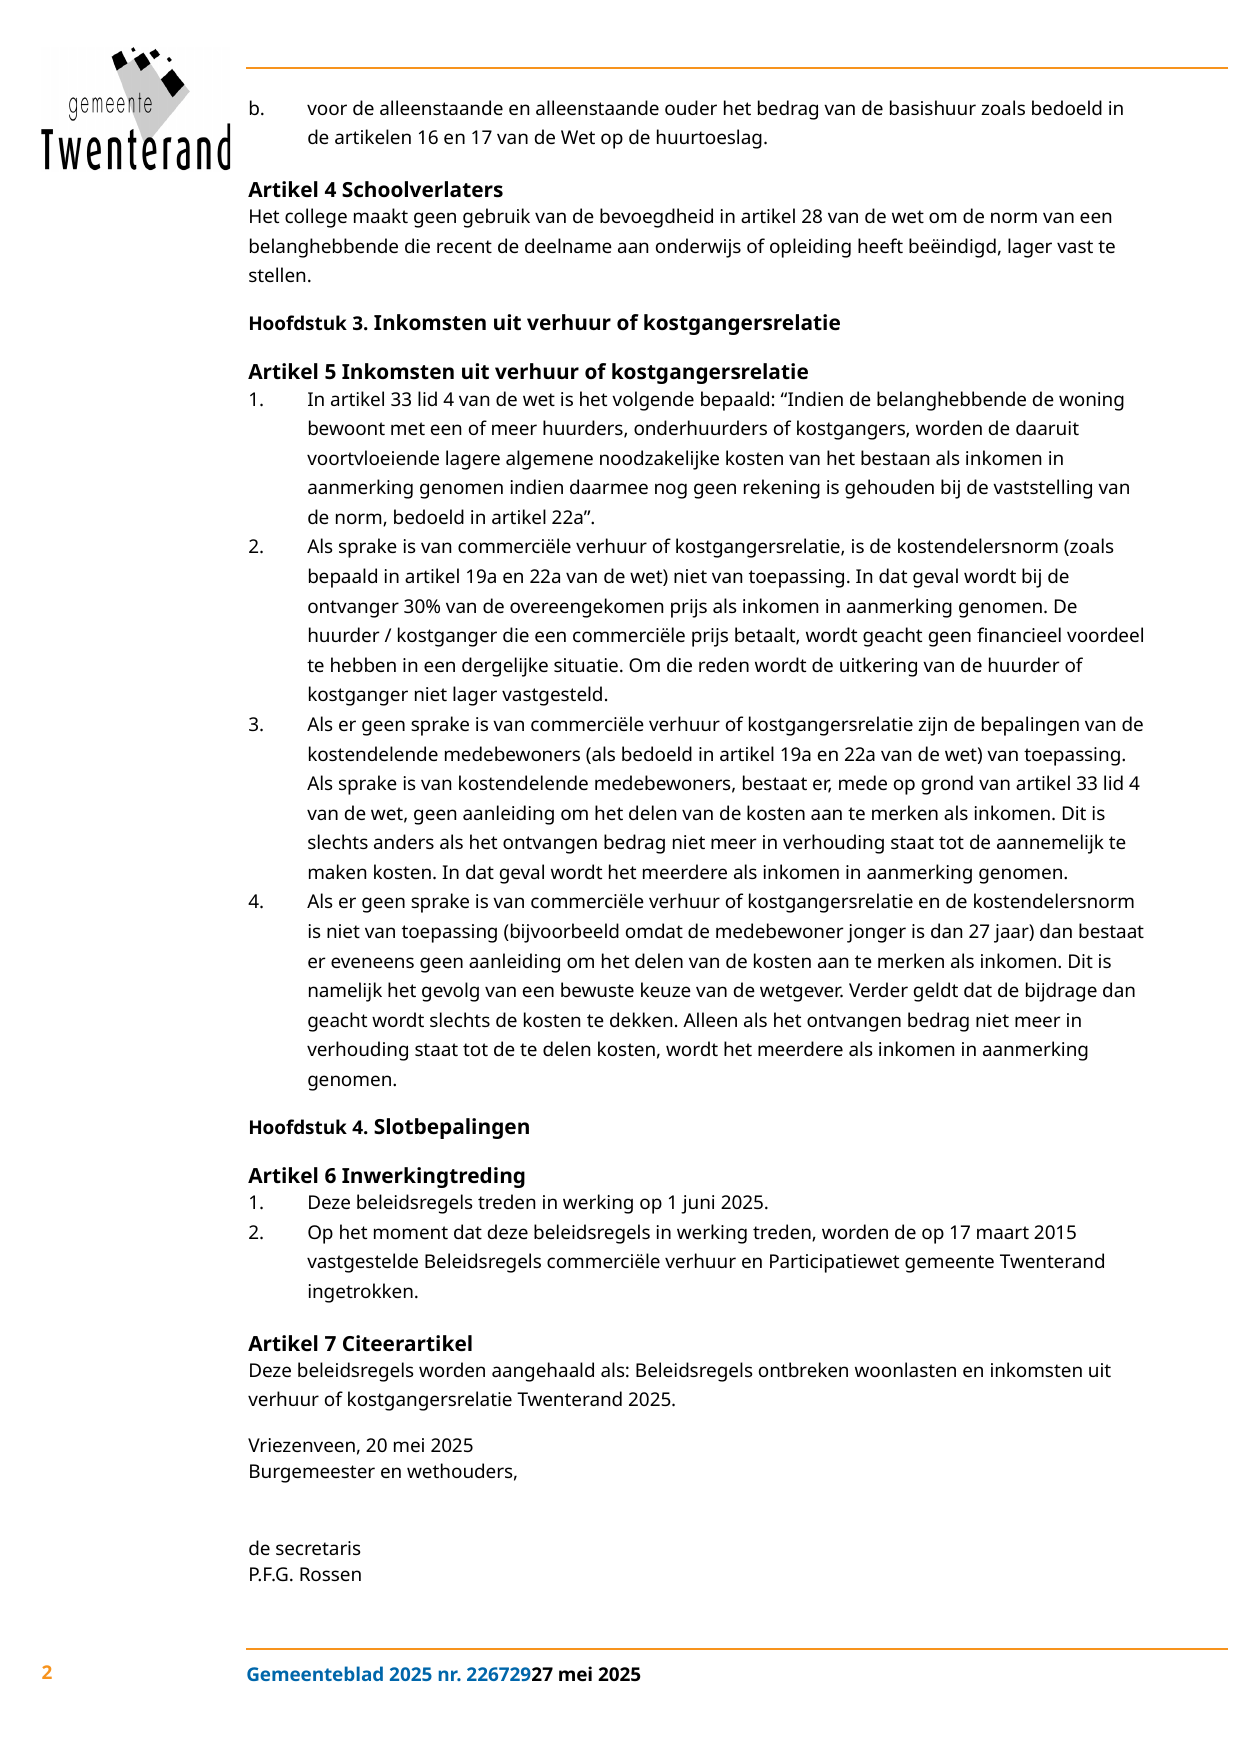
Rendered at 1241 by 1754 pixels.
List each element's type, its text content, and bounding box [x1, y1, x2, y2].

text Artikel 5 Inkomsten uit verhuur of kostgangersrelatie [248, 357, 1152, 386]
list In artikel 33 lid 4 van de wet is het volgende bepaald: “Indien de belanghebbende de woning bewoont met een of meer huurders, onderhuurders of kostgangers, worden de daaruit voortvloeiende lagere algemene noodzakelijke kosten van het bestaan als inkomen in aanmerking genomen indien daarmee nog geen rekening is gehouden bij de vaststelling van de norm, bedoeld in artikel 22a”. [248, 386, 1152, 530]
text Artikel 7 Citeerartikel [248, 1329, 1152, 1357]
list voor de alleenstaande en alleenstaande ouder het bedrag van de basishuur zoals bedoeld in de artikelen 16 en 17 van de Wet op de huurtoeslag. [248, 95, 1152, 150]
text Hoofdstuk 4. Slotbepalingen [248, 1112, 1152, 1140]
list Als sprake is van commerciële verhuur of kostgangersrelatie, is de kostendelersnorm (zoals bepaald in artikel 19a en 22a van de wet) niet van toepassing. In dat geval wordt bij de ontvanger 30% van de overeengekomen prijs als inkomen in aanmerking genomen. De huurder / kostganger die een commerciële prijs betaalt, wordt geacht geen financieel voordeel te hebben in een dergelijke situatie. Om die reden wordt de uitkering van de huurder of kostganger niet lager vastgesteld. [248, 534, 1152, 707]
text Artikel 4 Schoolverlaters [248, 175, 1152, 203]
list Deze beleidsregels treden in werking op 1 juni 2025. [248, 1189, 1152, 1215]
list Als er geen sprake is van commerciële verhuur of kostgangersrelatie zijn de bepalingen van de kostendelende medebewoners (als bedoeld in artikel 19a en 22a van de wet) van toepassing. Als sprake is van kostendelende medebewoners, bestaat er, mede op grond van artikel 33 lid 4 van de wet, geen aanleiding om het delen van de kosten aan te merken als inkomen. Dit is slechts anders als het ontvangen bedrag niet meer in verhouding staat tot de aannemelijk te maken kosten. In dat geval wordt het meerdere als inkomen in aanmerking genomen. [248, 711, 1152, 885]
text P.F.G. Rossen [248, 1561, 1152, 1587]
list Op het moment dat deze beleidsregels in werking treden, worden de op 17 maart 2015 vastgestelde Beleidsregels commerciële verhuur en Participatiewet gemeente Twenterand ingetrokken. [248, 1219, 1152, 1304]
text Vriezenveen, 20 mei 2025 [248, 1432, 1152, 1458]
text Burgemeester en wethouders, [248, 1458, 1152, 1484]
list Als er geen sprake is van commerciële verhuur of kostgangersrelatie en de kostendelersnorm is niet van toepassing (bijvoorbeeld omdat de medebewoner jonger is dan 27 jaar) dan bestaat er eveneens geen aanleiding om het delen van de kosten aan te merken als inkomen. Dit is namelijk het gevolg van een bewuste keuze van de wetgever. Verder geldt dat de bijdrage dan geacht wordt slechts de kosten te dekken. Alleen als het ontvangen bedrag niet meer in verhouding staat tot de te delen kosten, wordt het meerdere als inkomen in aanmerking genomen. [248, 889, 1152, 1092]
text Hoofdstuk 3. Inkomsten uit verhuur of kostgangersrelatie [248, 308, 1152, 336]
picture [41, 47, 231, 172]
text Het college maakt geen gebruik van de bevoegdheid in artikel 28 van de wet om de norm van een belanghebbende die recent de deelname aan onderwijs of opleiding heeft beëindigd, lager vast te stellen. [248, 203, 1152, 288]
text Deze beleidsregels worden aangehaald als: Beleidsregels ontbreken woonlasten en inkomsten uit verhuur of kostgangersrelatie Twenterand 2025. [248, 1357, 1152, 1412]
text de secretaris [248, 1535, 1152, 1561]
text Artikel 6 Inwerkingtreding [248, 1161, 1152, 1189]
